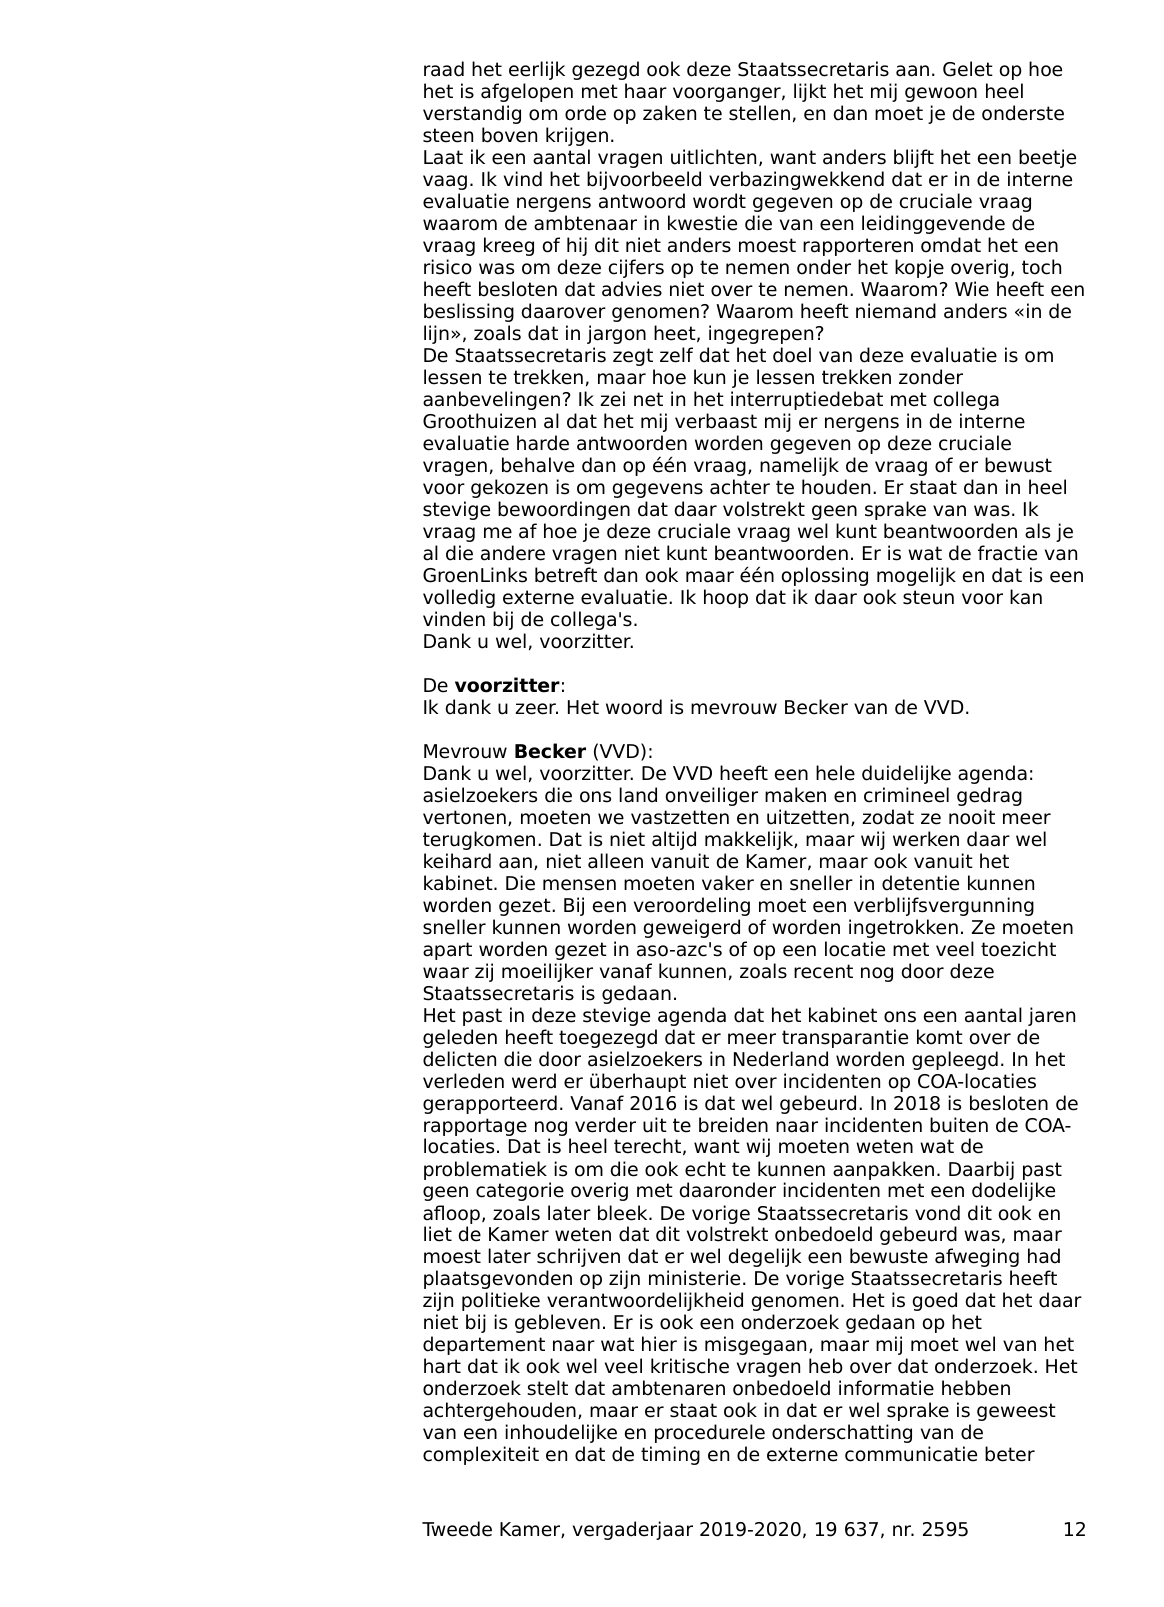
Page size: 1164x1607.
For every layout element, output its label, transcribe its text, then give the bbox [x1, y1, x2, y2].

text Dank u wel, voorzitter. De VVD heeft een hele duidelijke agenda: asielzoekers die ons land onveiliger maken en crimineel gedrag vertonen, moeten we vastzetten en uitzetten, zodat ze nooit meer terugkomen. Dat is niet altijd makkelijk, maar wij werken daar wel keihard aan, niet alleen vanuit de Kamer, maar ook vanuit het kabinet. Die mensen moeten vaker en sneller in detentie kunnen worden gezet. Bij een veroordeling moet een verblijfsvergunning sneller kunnen worden geweigerd of worden ingetrokken. Ze moeten apart worden gezet in aso-azc's of op een locatie met veel toezicht waar zij moeilijker vanaf kunnen, zoals recent nog door deze Staatssecretaris is gedaan. [422, 763, 1087, 1004]
text Ik dank u zeer. Het woord is mevrouw Becker van de VVD. [422, 697, 1087, 719]
text Het past in deze stevige agenda dat het kabinet ons een aantal jaren geleden heeft toegezegd dat er meer transparantie komt over de delicten die door asielzoekers in Nederland worden gepleegd. In het verleden werd er überhaupt niet over incidenten op COA-locaties gerapporteerd. Vanaf 2016 is dat wel gebeurd. In 2018 is besloten de rapportage nog verder uit te breiden naar incidenten buiten de COA-locaties. Dat is heel terecht, want wij moeten weten wat de problematiek is om die ook echt te kunnen aanpakken. Daarbij past geen categorie overig met daaronder incidenten met een dodelijke afloop, zoals later bleek. De vorige Staatssecretaris vond dit ook en liet de Kamer weten dat dit volstrekt onbedoeld gebeurd was, maar moest later schrijven dat er wel degelijk een bewuste afweging had plaatsgevonden op zijn ministerie. De vorige Staatssecretaris heeft zijn politieke verantwoordelijkheid genomen. Het is goed dat het daar niet bij is gebleven. Er is ook een onderzoek gedaan op het departement naar wat hier is misgegaan, maar mij moet wel van het hart dat ik ook wel veel kritische vragen heb over dat onderzoek. Het onderzoek stelt dat ambtenaren onbedoeld informatie hebben achtergehouden, maar er staat ook in dat er wel sprake is geweest van een inhoudelijke en procedurele onderschatting van de complexiteit en dat de timing en de externe communicatie beter [422, 1004, 1087, 1466]
text Dank u wel, voorzitter. [422, 631, 1087, 652]
text raad het eerlijk gezegd ook deze Staatssecretaris aan. Gelet op hoe het is afgelopen met haar voorganger, lijkt het mij gewoon heel verstandig om orde op zaken te stellen, en dan moet je de onderste steen boven krijgen. [422, 59, 1087, 147]
text Mevrouw Becker (VVD): [422, 741, 1087, 763]
text De Staatssecretaris zegt zelf dat het doel van deze evaluatie is om lessen te trekken, maar hoe kun je lessen trekken zonder aanbevelingen? Ik zei net in het interruptiedebat met collega Groothuizen al dat het mij verbaast mij er nergens in de interne evaluatie harde antwoorden worden gegeven op deze cruciale vragen, behalve dan op één vraag, namelijk de vraag of er bewust voor gekozen is om gegevens achter te houden. Er staat dan in heel stevige bewoordingen dat daar volstrekt geen sprake van was. Ik vraag me af hoe je deze cruciale vraag wel kunt beantwoorden als je al die andere vragen niet kunt beantwoorden. Er is wat de fractie van GroenLinks betreft dan ook maar één oplossing mogelijk en dat is een volledig externe evaluatie. Ik hoop dat ik daar ook steun voor kan vinden bij de collega's. [422, 345, 1087, 631]
text Laat ik een aantal vragen uitlichten, want anders blijft het een beetje vaag. Ik vind het bijvoorbeeld verbazingwekkend dat er in de interne evaluatie nergens antwoord wordt gegeven op de cruciale vraag waarom de ambtenaar in kwestie die van een leidinggevende de vraag kreeg of hij dit niet anders moest rapporteren omdat het een risico was om deze cijfers op te nemen onder het kopje overig, toch heeft besloten dat advies niet over te nemen. Waarom? Wie heeft een beslissing daarover genomen? Waarom heeft niemand anders «in de lijn», zoals dat in jargon heet, ingegrepen? [422, 147, 1087, 345]
text De voorzitter: [422, 675, 1087, 697]
